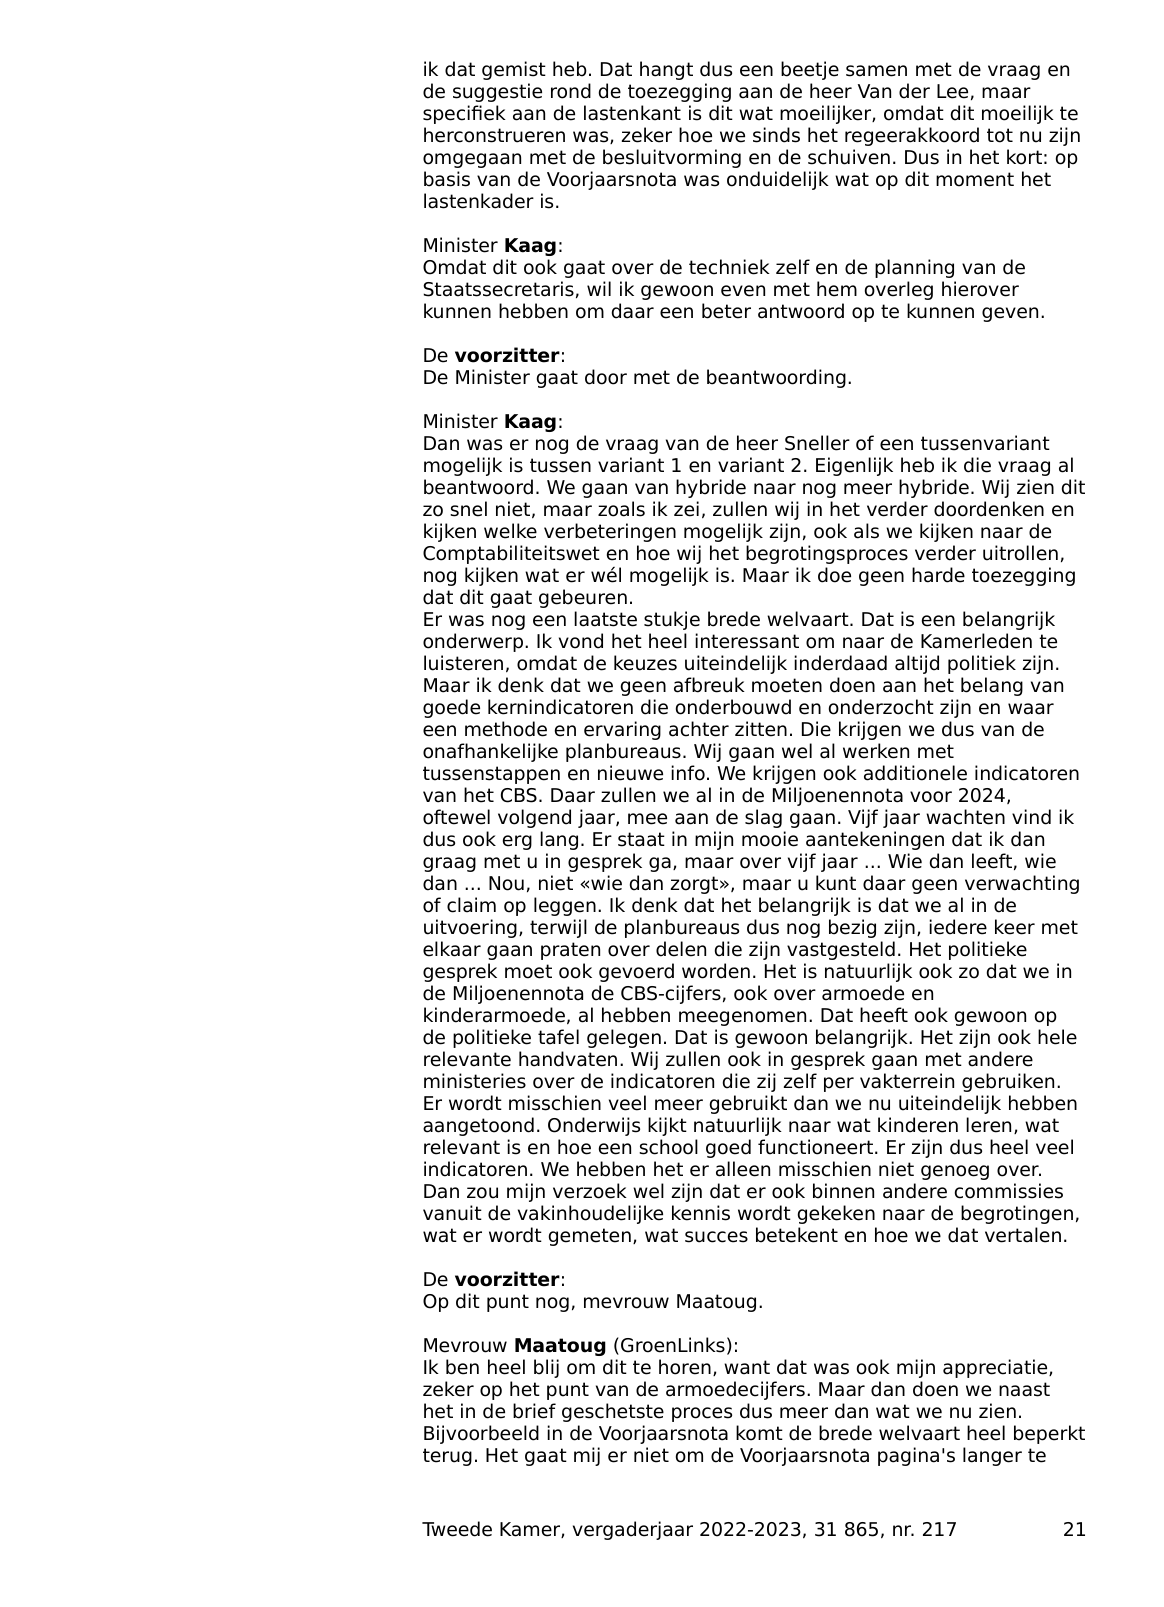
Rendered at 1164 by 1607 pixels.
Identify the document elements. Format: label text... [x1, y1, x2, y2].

text De voorzitter: [422, 1269, 1087, 1291]
text Minister Kaag: [422, 235, 1087, 257]
text Ik ben heel blij om dit te horen, want dat was ook mijn appreciatie, zeker op het punt van de armoedecijfers. Maar dan doen we naast het in de brief geschetste proces dus meer dan wat we nu zien. Bijvoorbeeld in de Voorjaarsnota komt de brede welvaart heel beperkt terug. Het gaat mij er niet om de Voorjaarsnota pagina's langer te [422, 1357, 1087, 1467]
text Minister Kaag: [422, 411, 1087, 433]
text Dan was er nog de vraag van de heer Sneller of een tussenvariant mogelijk is tussen variant 1 en variant 2. Eigenlijk heb ik die vraag al beantwoord. We gaan van hybride naar nog meer hybride. Wij zien dit zo snel niet, maar zoals ik zei, zullen wij in het verder doordenken en kijken welke verbeteringen mogelijk zijn, ook als we kijken naar de Comptabiliteitswet en hoe wij het begrotingsproces verder uitrollen, nog kijken wat er wél mogelijk is. Maar ik doe geen harde toezegging dat dit gaat gebeuren. [422, 433, 1087, 609]
text De Minister gaat door met de beantwoording. [422, 367, 1087, 389]
text De voorzitter: [422, 345, 1087, 367]
text ik dat gemist heb. Dat hangt dus een beetje samen met de vraag en de suggestie rond de toezegging aan de heer Van der Lee, maar specifiek aan de lastenkant is dit wat moeilijker, omdat dit moeilijk te herconstrueren was, zeker hoe we sinds het regeerakkoord tot nu zijn omgegaan met de besluitvorming en de schuiven. Dus in het kort: op basis van de Voorjaarsnota was onduidelijk wat op dit moment het lastenkader is. [422, 59, 1087, 213]
text Mevrouw Maatoug (GroenLinks): [422, 1335, 1087, 1357]
text Op dit punt nog, mevrouw Maatoug. [422, 1291, 1087, 1313]
text Er was nog een laatste stukje brede welvaart. Dat is een belangrijk onderwerp. Ik vond het heel interessant om naar de Kamerleden te luisteren, omdat de keuzes uiteindelijk inderdaad altijd politiek zijn. Maar ik denk dat we geen afbreuk moeten doen aan het belang van goede kernindicatoren die onderbouwd en onderzocht zijn en waar een methode en ervaring achter zitten. Die krijgen we dus van de onafhankelijke planbureaus. Wij gaan wel al werken met tussenstappen en nieuwe info. We krijgen ook additionele indicatoren van het CBS. Daar zullen we al in de Miljoenennota voor 2024, oftewel volgend jaar, mee aan de slag gaan. Vijf jaar wachten vind ik dus ook erg lang. Er staat in mijn mooie aantekeningen dat ik dan graag met u in gesprek ga, maar over vijf jaar ... Wie dan leeft, wie dan ... Nou, niet «wie dan zorgt», maar u kunt daar geen verwachting of claim op leggen. Ik denk dat het belangrijk is dat we al in de uitvoering, terwijl de planbureaus dus nog bezig zijn, iedere keer met elkaar gaan praten over delen die zijn vastgesteld. Het politieke gesprek moet ook gevoerd worden. Het is natuurlijk ook zo dat we in de Miljoenennota de CBS-cijfers, ook over armoede en kinderarmoede, al hebben meegenomen. Dat heeft ook gewoon op de politieke tafel gelegen. Dat is gewoon belangrijk. Het zijn ook hele relevante handvaten. Wij zullen ook in gesprek gaan met andere ministeries over de indicatoren die zij zelf per vakterrein gebruiken. Er wordt misschien veel meer gebruikt dan we nu uiteindelijk hebben aangetoond. Onderwijs kijkt natuurlijk naar wat kinderen leren, wat relevant is en hoe een school goed functioneert. Er zijn dus heel veel indicatoren. We hebben het er alleen misschien niet genoeg over. Dan zou mijn verzoek wel zijn dat er ook binnen andere commissies vanuit de vakinhoudelijke kennis wordt gekeken naar de begrotingen, wat er wordt gemeten, wat succes betekent en hoe we dat vertalen. [422, 609, 1087, 1247]
text Omdat dit ook gaat over de techniek zelf en de planning van de Staatssecretaris, wil ik gewoon even met hem overleg hierover kunnen hebben om daar een beter antwoord op te kunnen geven. [422, 257, 1087, 323]
